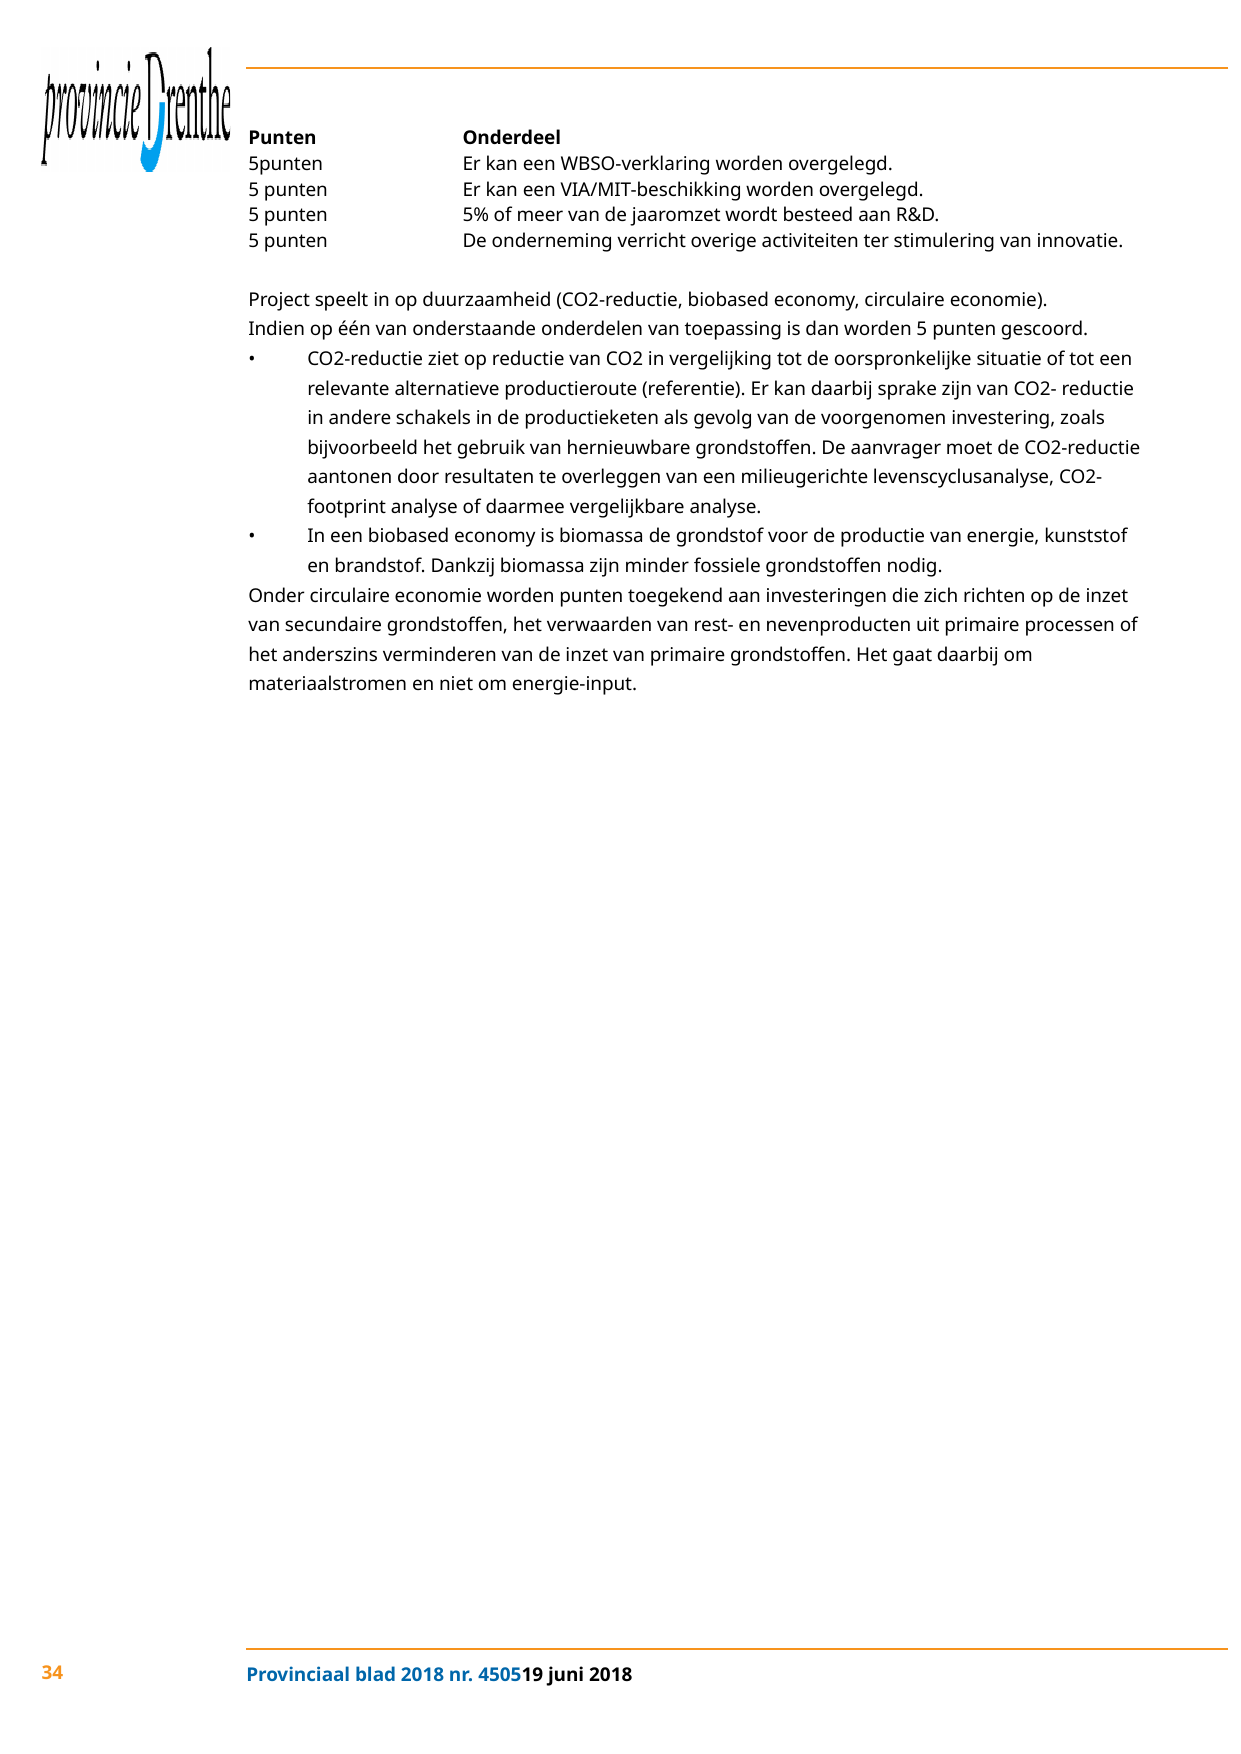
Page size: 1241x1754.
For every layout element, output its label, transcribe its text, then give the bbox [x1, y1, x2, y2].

text Onder circulaire economie worden punten toegekend aan investeringen die zich richten op de inzet van secundaire grondstoffen, het verwaarden van rest- en nevenproducten uit primaire processen of het anderszins verminderen van de inzet van primaire grondstoffen. Het gaat daarbij om materiaalstromen en niet om energie-input. [248, 582, 1152, 696]
text Project speelt in op duurzaamheid (CO2-reductie, biobased economy, circulaire economie). [248, 286, 1152, 312]
table_cell Er kan een WBSO-verklaring worden overgelegd. [462, 150, 1152, 176]
table_cell 5punten [248, 150, 462, 176]
table_cell 5 punten [248, 176, 462, 202]
table_cell 5% of meer van de jaaromzet wordt besteed aan R&D. [462, 202, 1152, 227]
table_cell Er kan een VIA/MIT-beschikking worden overgelegd. [462, 176, 1152, 202]
text Indien op één van onderstaande onderdelen van toepassing is dan worden 5 punten gescoord. [248, 316, 1152, 341]
table_cell 5 punten [248, 228, 462, 253]
table_cell De onderneming verricht overige activiteiten ter stimulering van innovatie. [462, 228, 1152, 253]
table_header Onderdeel [462, 125, 1152, 150]
list In een biobased economy is biomassa de grondstof voor de productie van energie, kunststof en brandstof. Dankzij biomassa zijn minder fossiele grondstoffen nodig. [248, 523, 1152, 578]
table_header Punten [248, 125, 462, 150]
list CO2-reductie ziet op reductie van CO2 in vergelijking tot de oorspronkelijke situatie of tot een relevante alternatieve productieroute (referentie). Er kan daarbij sprake zijn van CO2- reductie in andere schakels in de productieketen als gevolg van de voorgenomen investering, zoals bijvoorbeeld het gebruik van hernieuwbare grondstoffen. De aanvrager moet de CO2-reductie aantonen door resultaten te overleggen van een milieugerichte levenscyclusanalyse, CO2- footprint analyse of daarmee vergelijkbare analyse. [248, 345, 1152, 519]
table_cell 5 punten [248, 202, 462, 227]
picture [41, 47, 231, 172]
